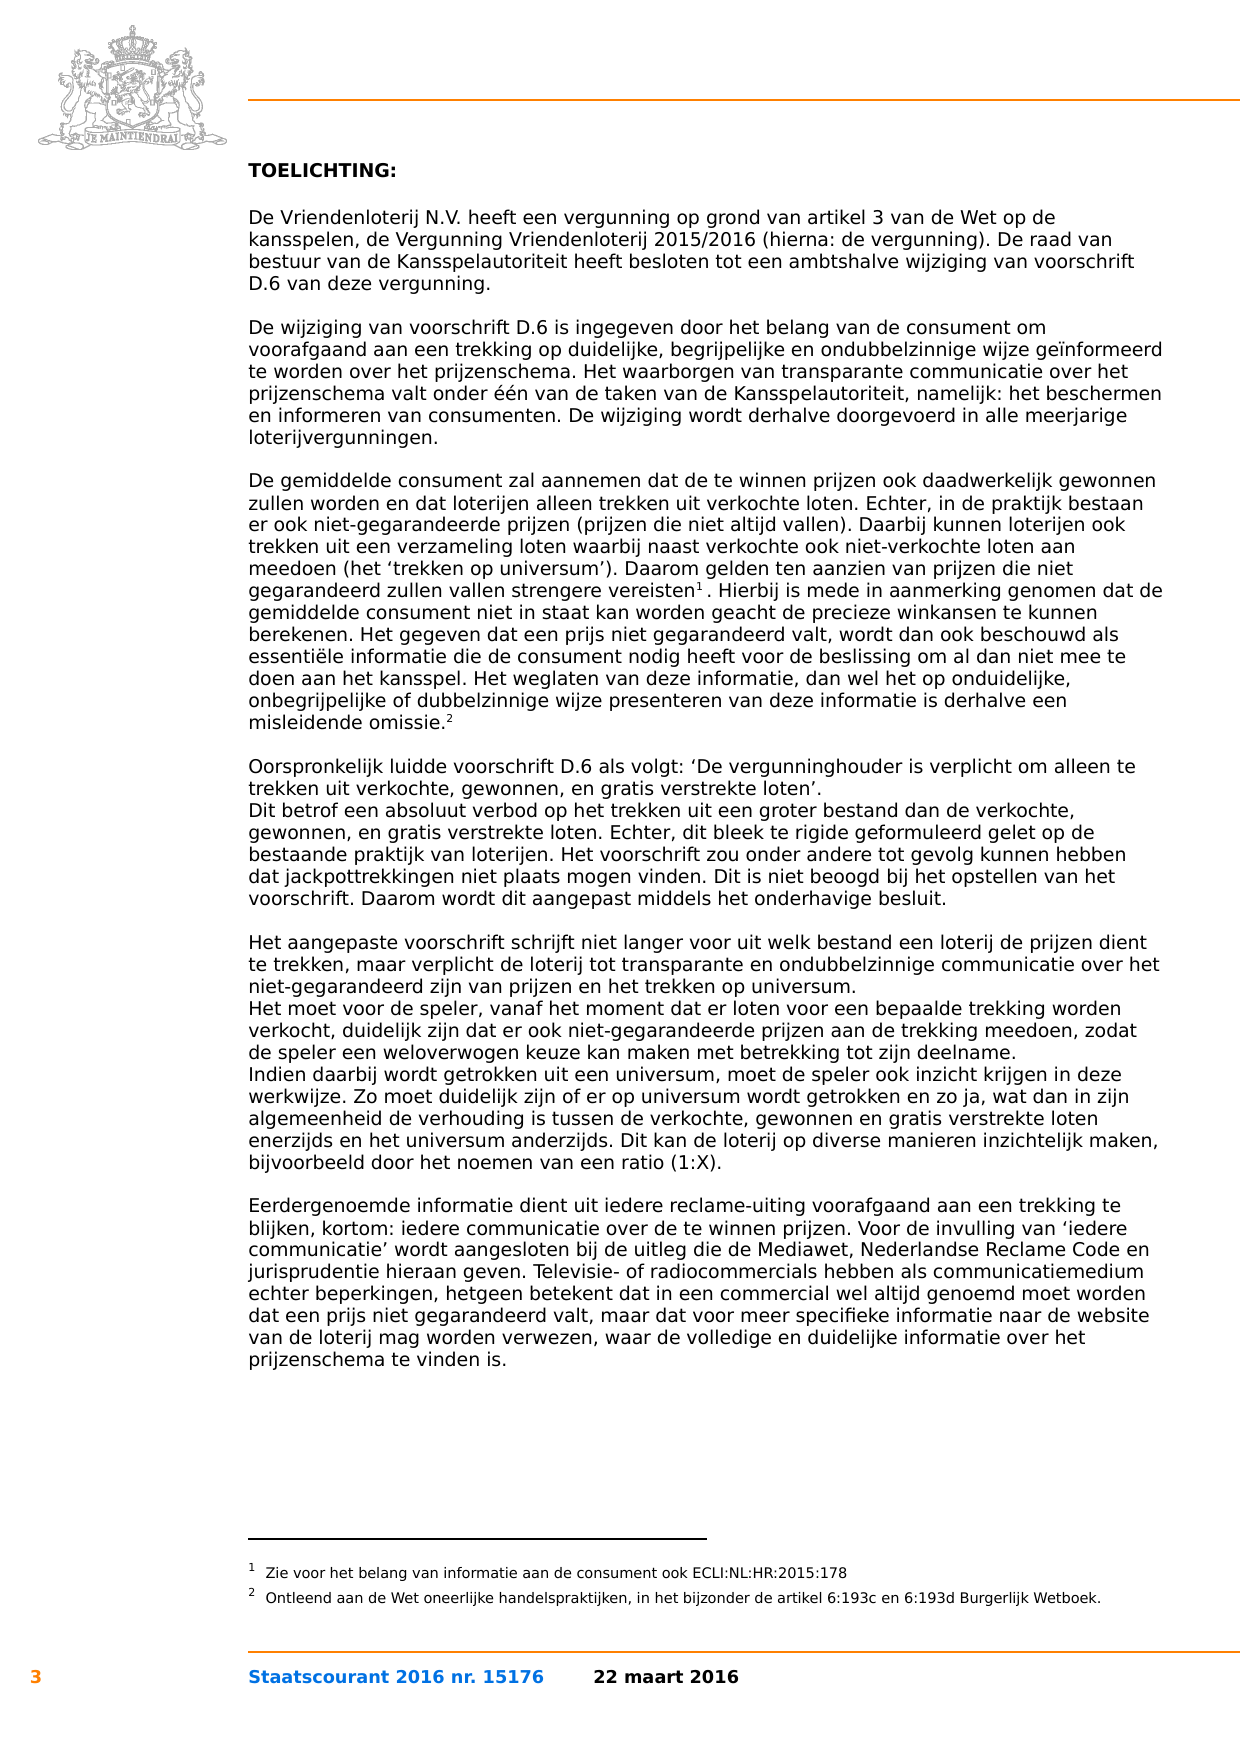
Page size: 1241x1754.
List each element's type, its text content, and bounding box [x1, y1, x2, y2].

text Oorspronkelijk luidde voorschrift D.6 als volgt: ‘De vergunninghouder is verplicht om alleen te trekken uit verkochte, gewonnen, en gratis verstrekte loten’. [248, 756, 1163, 800]
text Het aangepaste voorschrift schrijft niet langer voor uit welk bestand een loterij de prijzen dient te trekken, maar verplicht de loterij tot transparante en ondubbelzinnige communicatie over het niet-gegarandeerd zijn van prijzen en het trekken op universum. [248, 932, 1163, 998]
text Zie voor het belang van informatie aan de consument ook ECLI:NL:HR:2015:178 [248, 1561, 1163, 1583]
text Ontleend aan de Wet oneerlijke handelspraktijken, in het bijzonder de artikel 6:193c en 6:193d Burgerlijk Wetboek. [248, 1586, 1163, 1608]
picture [38, 25, 227, 150]
text Indien daarbij wordt getrokken uit een universum, moet de speler ook inzicht krijgen in deze werkwijze. Zo moet duidelijk zijn of er op universum wordt getrokken en zo ja, wat dan in zijn algemeenheid de verhouding is tussen de verkochte, gewonnen en gratis verstrekte loten enerzijds en het universum anderzijds. Dit kan de loterij op diverse manieren inzichtelijk maken, bijvoorbeeld door het noemen van een ratio (1:X). [248, 1064, 1163, 1173]
text Eerdergenoemde informatie dient uit iedere reclame-uiting voorafgaand aan een trekking te blijken, kortom: iedere communicatie over de te winnen prijzen. Voor de invulling van ‘iedere communicatie’ wordt aangesloten bij de uitleg die de Mediawet, Nederlandse Reclame Code en jurisprudentie hieraan geven. Televisie- of radiocommercials hebben als communicatiemedium echter beperkingen, hetgeen betekent dat in een commercial wel altijd genoemd moet worden dat een prijs niet gegarandeerd valt, maar dat voor meer specifieke informatie naar de website van de loterij mag worden verwezen, waar de volledige en duidelijke informatie over het prijzenschema te vinden is. [248, 1195, 1163, 1371]
text Het moet voor de speler, vanaf het moment dat er loten voor een bepaalde trekking worden verkocht, duidelijk zijn dat er ook niet-gegarandeerde prijzen aan de trekking meedoen, zodat de speler een weloverwogen keuze kan maken met betrekking tot zijn deelname. [248, 998, 1163, 1064]
text De Vriendenloterij N.V. heeft een vergunning op grond van artikel 3 van de Wet op de kansspelen, de Vergunning Vriendenloterij 2015/2016 (hierna: de vergunning). De raad van bestuur van de Kansspelautoriteit heeft besloten tot een ambtshalve wijziging van voorschrift D.6 van deze vergunning. [248, 207, 1163, 295]
text De wijziging van voorschrift D.6 is ingegeven door het belang van de consument om voorafgaand aan een trekking op duidelijke, begrijpelijke en ondubbelzinnige wijze geïnformeerd te worden over het prijzenschema. Het waarborgen van transparante communicatie over het prijzenschema valt onder één van de taken van de Kansspelautoriteit, namelijk: het beschermen en informeren van consumenten. De wijziging wordt derhalve doorgevoerd in alle meerjarige loterijvergunningen. [248, 317, 1163, 448]
text Dit betrof een absoluut verbod op het trekken uit een groter bestand dan de verkochte, gewonnen, en gratis verstrekte loten. Echter, dit bleek te rigide geformuleerd gelet op de bestaande praktijk van loterijen. Het voorschrift zou onder andere tot gevolg kunnen hebben dat jackpottrekkingen niet plaats mogen vinden. Dit is niet beoogd bij het opstellen van het voorschrift. Daarom wordt dit aangepast middels het onderhavige besluit. [248, 800, 1163, 910]
text De gemiddelde consument zal aannemen dat de te winnen prijzen ook daadwerkelijk gewonnen zullen worden en dat loterijen alleen trekken uit verkochte loten. Echter, in de praktijk bestaan er ook niet-gegarandeerde prijzen (prijzen die niet altijd vallen). Daarbij kunnen loterijen ook trekken uit een verzameling loten waarbij naast verkochte ook niet-verkochte loten aan meedoen (het ‘trekken op universum’). Daarom gelden ten aanzien van prijzen die niet gegarandeerd zullen vallen strengere vereisten. Hierbij is mede in aanmerking genomen dat de gemiddelde consument niet in staat kan worden geacht de precieze winkansen te kunnen berekenen. Het gegeven dat een prijs niet gegarandeerd valt, wordt dan ook beschouwd als essentiële informatie die de consument nodig heeft voor de beslissing om al dan niet mee te doen aan het kansspel. Het weglaten van deze informatie, dan wel het op onduidelijke, onbegrijpelijke of dubbelzinnige wijze presenteren van deze informatie is derhalve een misleidende omissie. [248, 470, 1163, 734]
subtitle TOELICHTING: [248, 160, 1163, 182]
